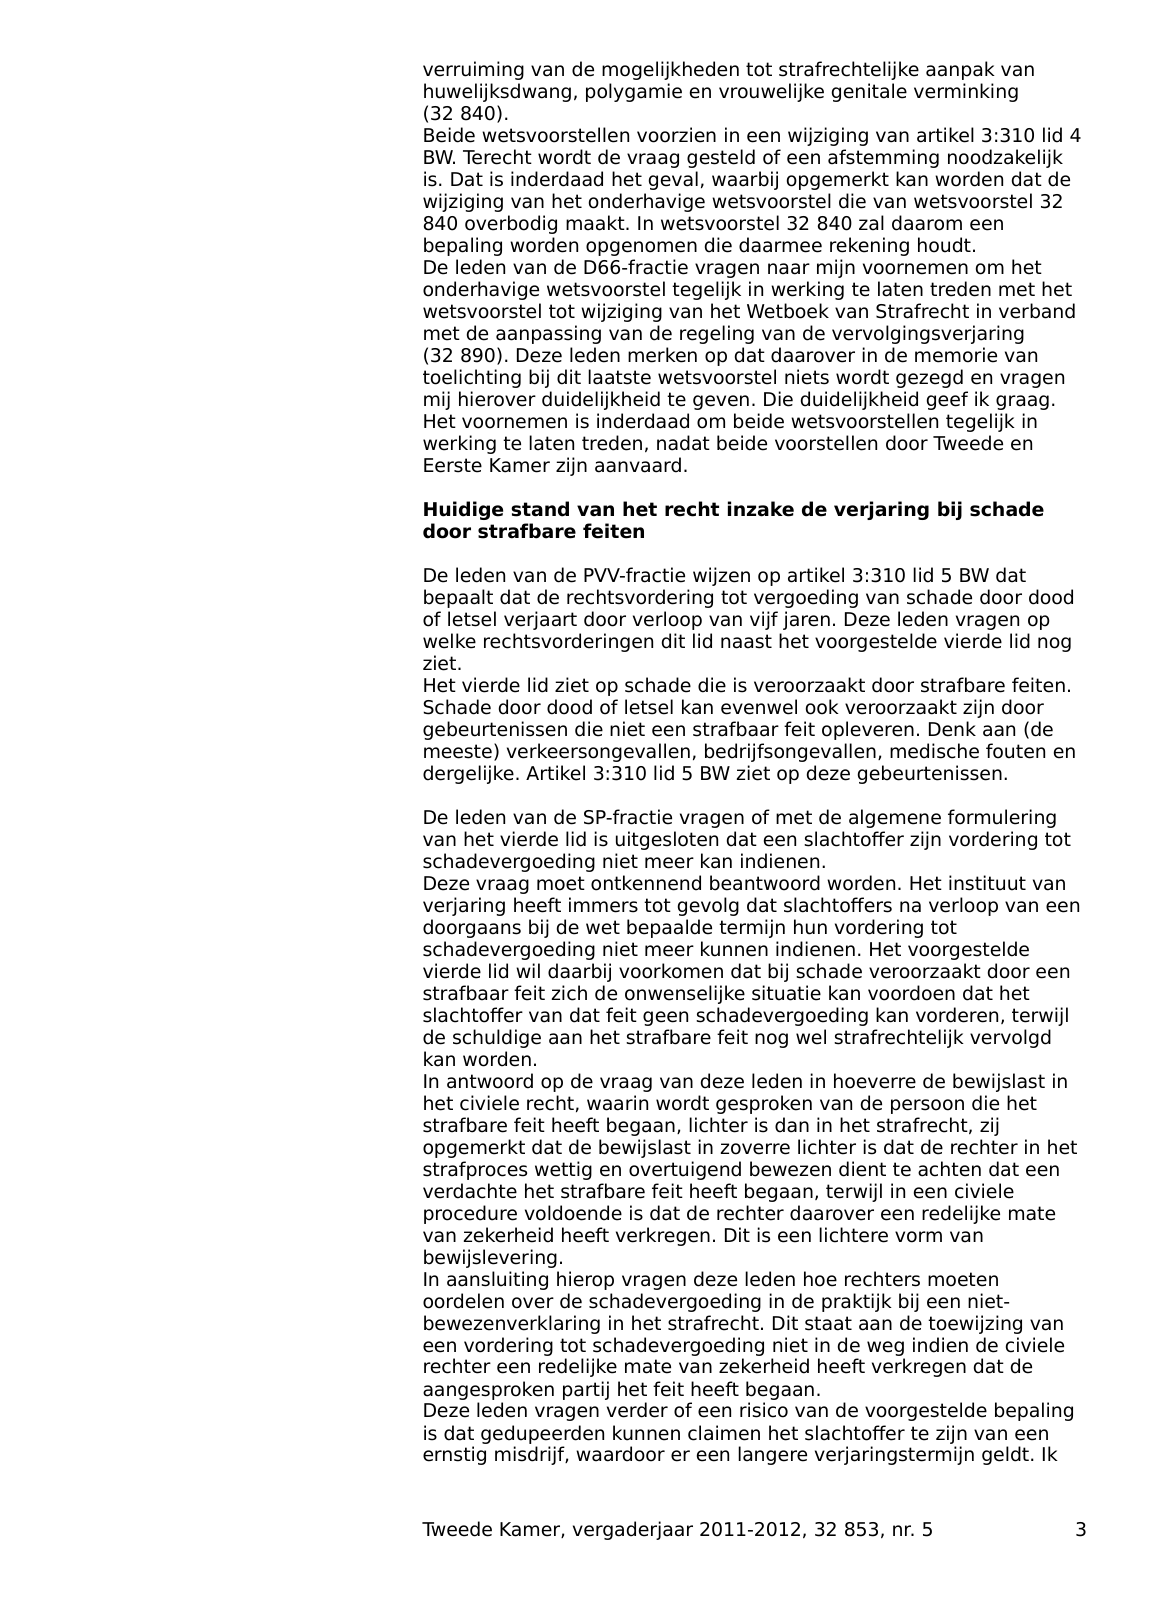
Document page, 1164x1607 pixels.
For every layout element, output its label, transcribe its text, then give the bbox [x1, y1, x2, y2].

text Deze vraag moet ontkennend beantwoord worden. Het instituut van verjaring heeft immers tot gevolg dat slachtoffers na verloop van een doorgaans bij de wet bepaalde termijn hun vordering tot schadevergoeding niet meer kunnen indienen. Het voorgestelde vierde lid wil daarbij voorkomen dat bij schade veroorzaakt door een strafbaar feit zich de onwenselijke situatie kan voordoen dat het slachtoffer van dat feit geen schadevergoeding kan vorderen, terwijl de schuldige aan het strafbare feit nog wel strafrechtelijk vervolgd kan worden. [422, 873, 1087, 1071]
text verruiming van de mogelijkheden tot strafrechtelijke aanpak van huwelijksdwang, polygamie en vrouwelijke genitale verminking (32 840). [422, 59, 1087, 125]
text De leden van de PVV-fractie wijzen op artikel 3:310 lid 5 BW dat bepaalt dat de rechtsvordering tot vergoeding van schade door dood of letsel verjaart door verloop van vijf jaren. Deze leden vragen op welke rechtsvorderingen dit lid naast het voorgestelde vierde lid nog ziet. [422, 565, 1087, 675]
text In antwoord op de vraag van deze leden in hoeverre de bewijslast in het civiele recht, waarin wordt gesproken van de persoon die het strafbare feit heeft begaan, lichter is dan in het strafrecht, zij opgemerkt dat de bewijslast in zoverre lichter is dat de rechter in het strafproces wettig en overtuigend bewezen dient te achten dat een verdachte het strafbare feit heeft begaan, terwijl in een civiele procedure voldoende is dat de rechter daarover een redelijke mate van zekerheid heeft verkregen. Dit is een lichtere vorm van bewijslevering. [422, 1071, 1087, 1268]
text In aansluiting hierop vragen deze leden hoe rechters moeten oordelen over de schadevergoeding in de praktijk bij een niet-bewezenverklaring in het strafrecht. Dit staat aan de toewijzing van een vordering tot schadevergoeding niet in de weg indien de civiele rechter een redelijke mate van zekerheid heeft verkregen dat de aangesproken partij het feit heeft begaan. [422, 1268, 1087, 1400]
text Deze leden vragen verder of een risico van de voorgestelde bepaling is dat gedupeerden kunnen claimen het slachtoffer te zijn van een ernstig misdrijf, waardoor er een langere verjaringstermijn geldt. Ik [422, 1400, 1087, 1466]
text Het vierde lid ziet op schade die is veroorzaakt door strafbare feiten. Schade door dood of letsel kan evenwel ook veroorzaakt zijn door gebeurtenissen die niet een strafbaar feit opleveren. Denk aan (de meeste) verkeersongevallen, bedrijfsongevallen, medische fouten en dergelijke. Artikel 3:310 lid 5 BW ziet op deze gebeurtenissen. [422, 675, 1087, 785]
text De leden van de SP-fractie vragen of met de algemene formulering van het vierde lid is uitgesloten dat een slachtoffer zijn vordering tot schadevergoeding niet meer kan indienen. [422, 807, 1087, 873]
subtitle Huidige stand van het recht inzake de verjaring bij schade door strafbare feiten [422, 499, 1087, 543]
text Beide wetsvoorstellen voorzien in een wijziging van artikel 3:310 lid 4 BW. Terecht wordt de vraag gesteld of een afstemming noodzakelijk is. Dat is inderdaad het geval, waarbij opgemerkt kan worden dat de wijziging van het onderhavige wetsvoorstel die van wetsvoorstel 32 840 overbodig maakt. In wetsvoorstel 32 840 zal daarom een bepaling worden opgenomen die daarmee rekening houdt. [422, 125, 1087, 257]
text De leden van de D66-fractie vragen naar mijn voornemen om het onderhavige wetsvoorstel tegelijk in werking te laten treden met het wetsvoorstel tot wijziging van het Wetboek van Strafrecht in verband met de aanpassing van de regeling van de vervolgingsverjaring (32 890). Deze leden merken op dat daarover in de memorie van toelichting bij dit laatste wetsvoorstel niets wordt gezegd en vragen mij hierover duidelijkheid te geven. Die duidelijkheid geef ik graag. Het voornemen is inderdaad om beide wetsvoorstellen tegelijk in werking te laten treden, nadat beide voorstellen door Tweede en Eerste Kamer zijn aanvaard. [422, 257, 1087, 477]
